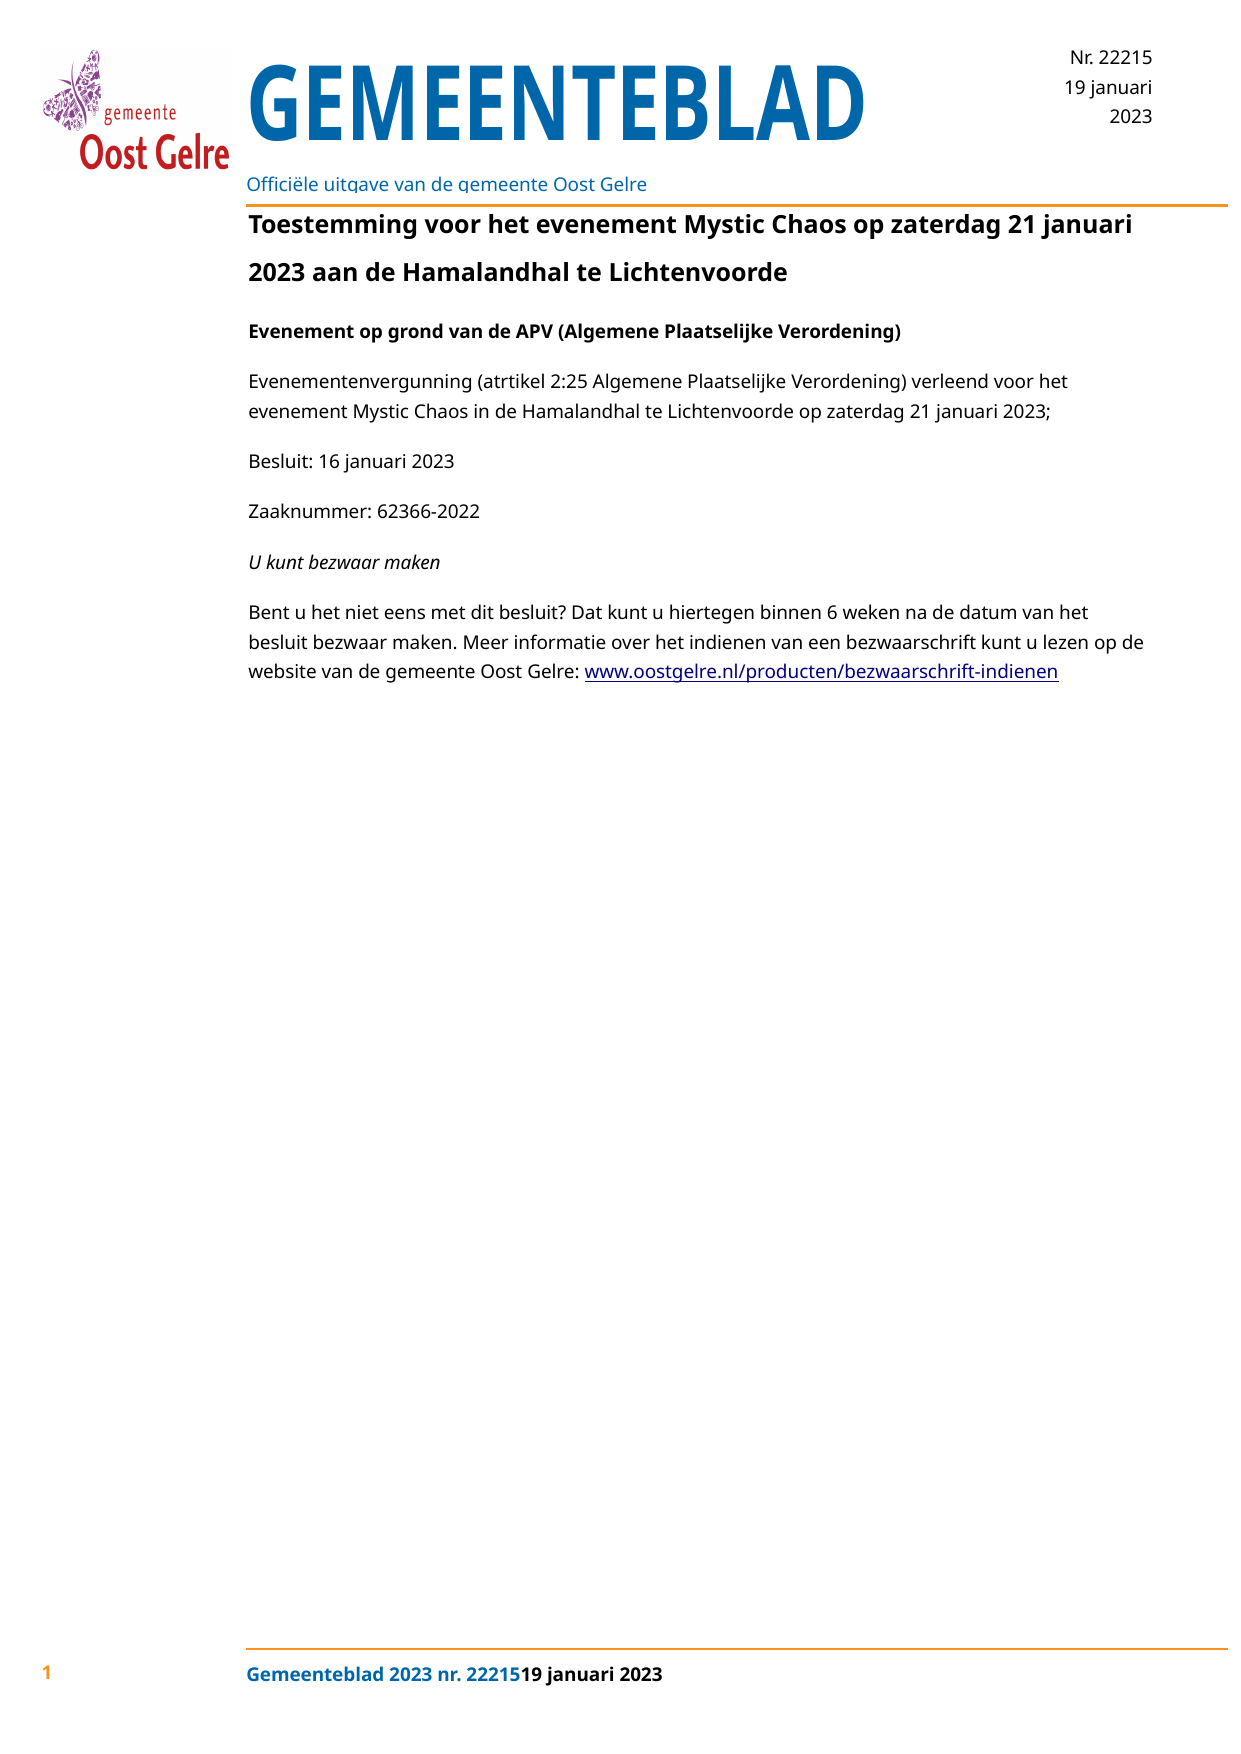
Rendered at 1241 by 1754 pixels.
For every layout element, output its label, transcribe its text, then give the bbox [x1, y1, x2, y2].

picture [41, 47, 231, 172]
text Toestemming voor het evenement Mystic Chaos op zaterdag 21 januari 2023 aan de Hamalandhal te Lichtenvoorde [248, 207, 1152, 288]
text Evenement op grond van de APV (Algemene Plaatselijke Verordening) [248, 318, 1152, 344]
text Zaaknummer: 62366-2022 [248, 499, 1152, 524]
text Evenementenvergunning (atrtikel 2:25 Algemene Plaatselijke Verordening) verleend voor het evenement Mystic Chaos in de Hamalandhal te Lichtenvoorde op zaterdag 21 januari 2023; [248, 368, 1152, 424]
text U kunt bezwaar maken [248, 549, 1152, 575]
text Besluit: 16 januari 2023 [248, 448, 1152, 474]
text Bent u het niet eens met dit besluit? Dat kunt u hiertegen binnen 6 weken na de datum van het besluit bezwaar maken. Meer informatie over het indienen van een bezwaarschrift kunt u lezen op de website van de gemeente Oost Gelre: www.oostgelre.nl/producten/bezwaarschrift-indienen [248, 599, 1152, 684]
